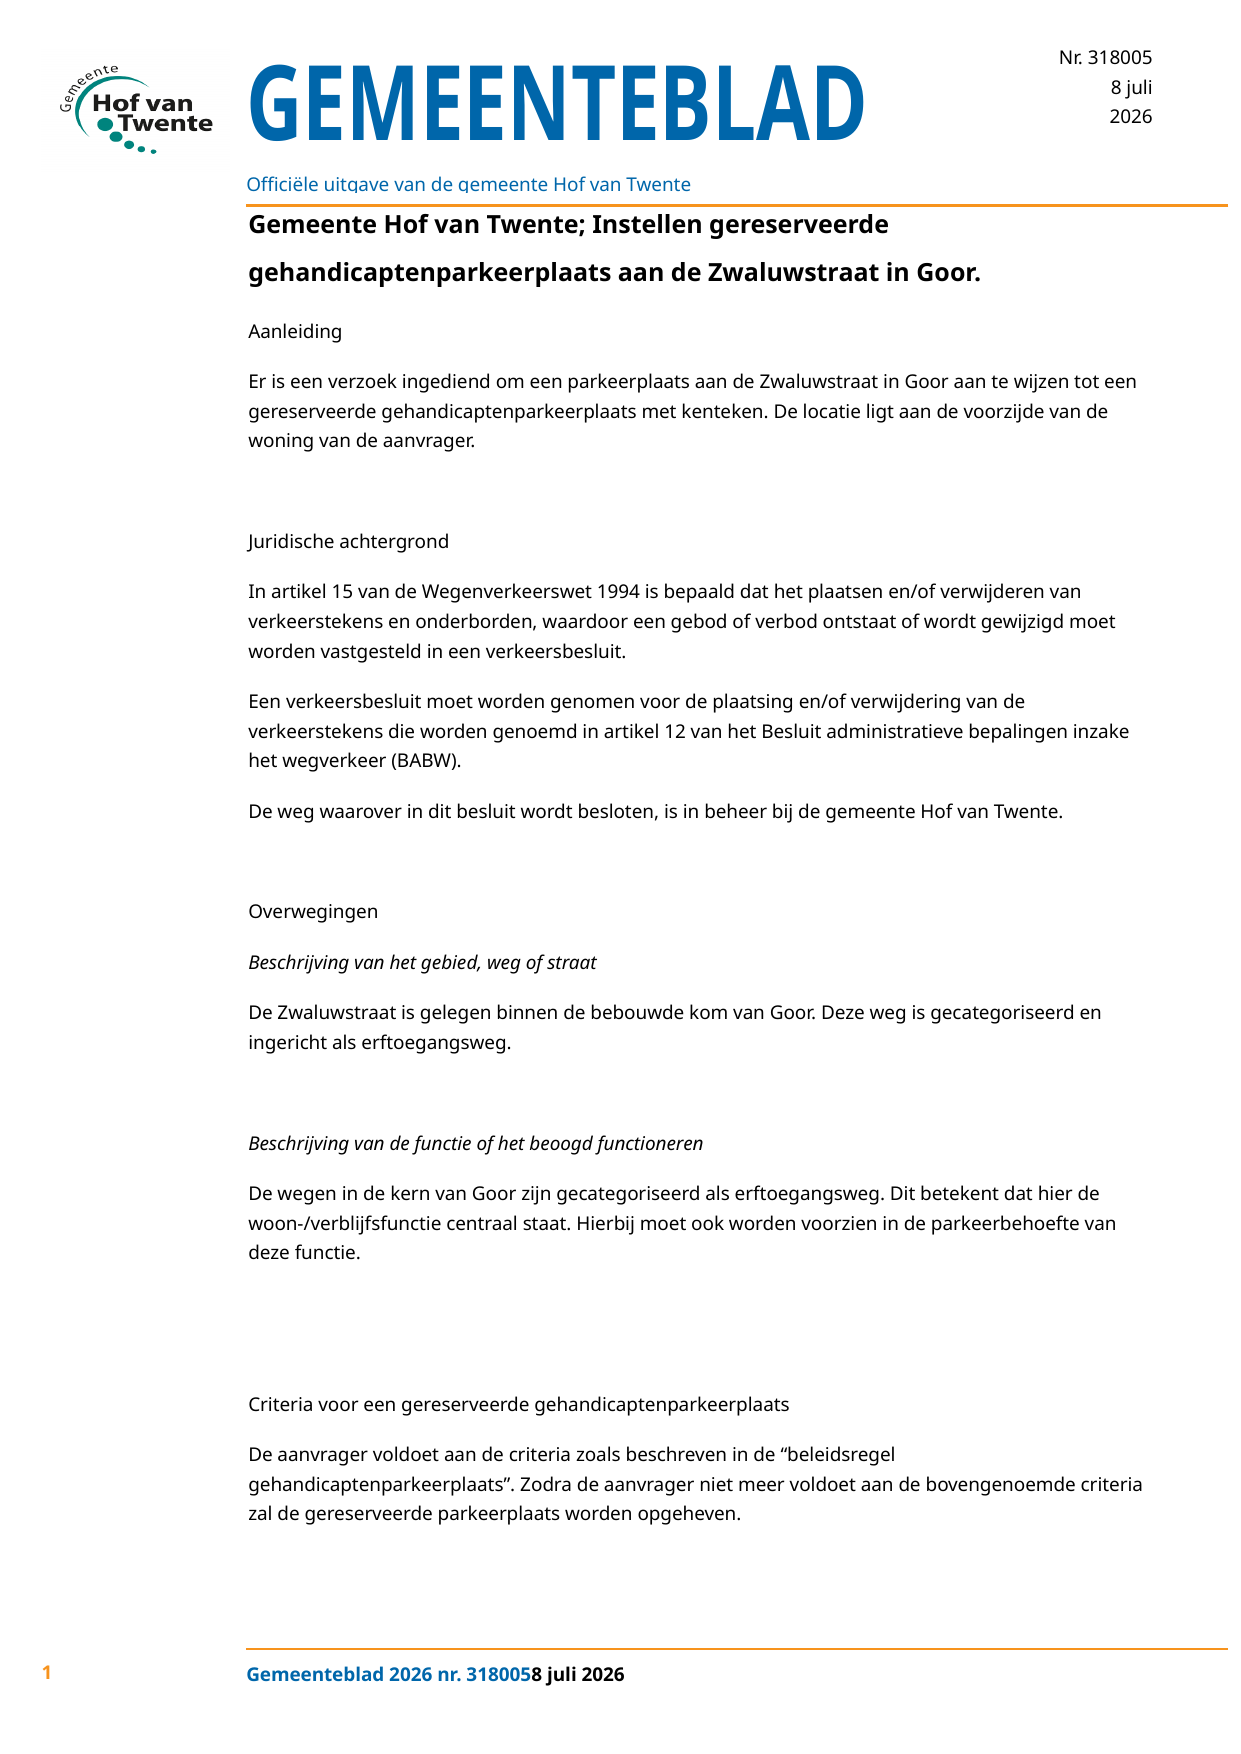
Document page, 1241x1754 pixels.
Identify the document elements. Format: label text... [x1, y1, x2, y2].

text Beschrijving van de functie of het beoogd functioneren [248, 1130, 1152, 1156]
text De Zwaluwstraat is gelegen binnen de bebouwde kom van Goor. Deze weg is gecategoriseerd en ingericht als erftoegangsweg. [248, 999, 1152, 1055]
text De aanvrager voldoet aan de criteria zoals beschreven in de “beleidsregel gehandicaptenparkeerplaats”. Zodra de aanvrager niet meer voldoet aan de bovengenoemde criteria zal de gereserveerde parkeerplaats worden opgeheven. [248, 1441, 1152, 1526]
text Een verkeersbesluit moet worden genomen voor de plaatsing en/of verwijdering van de verkeerstekens die worden genoemd in artikel 12 van het Besluit administratieve bepalingen inzake het wegverkeer (BABW). [248, 688, 1152, 773]
text Criteria voor een gereserveerde gehandicaptenparkeerplaats [248, 1391, 1152, 1417]
text In artikel 15 van de Wegenverkeerswet 1994 is bepaald dat het plaatsen en/of verwijderen van verkeerstekens en onderborden, waardoor een gebod of verbod ontstaat of wordt gewijzigd moet worden vastgesteld in een verkeersbesluit. [248, 579, 1152, 664]
text De weg waarover in dit besluit wordt besloten, is in beheer bij de gemeente Hof van Twente. [248, 798, 1152, 824]
picture [41, 47, 231, 172]
text Juridische achtergrond [248, 528, 1152, 554]
text Overwegingen [248, 899, 1152, 924]
text Aanleiding [248, 318, 1152, 344]
text De wegen in de kern van Goor zijn gecategoriseerd als erftoegangsweg. Dit betekent dat hier de woon-/verblijfsfunctie centraal staat. Hierbij moet ook worden voorzien in de parkeerbehoefte van deze functie. [248, 1180, 1152, 1265]
text Beschrijving van het gebied, weg of straat [248, 949, 1152, 975]
text Gemeente Hof van Twente; Instellen gereserveerde gehandicaptenparkeerplaats aan de Zwaluwstraat in Goor. [248, 207, 1152, 288]
text Er is een verzoek ingediend om een parkeerplaats aan de Zwaluwstraat in Goor aan te wijzen tot een gereserveerde gehandicaptenparkeerplaats met kenteken. De locatie ligt aan de voorzijde van de woning van de aanvrager. [248, 368, 1152, 453]
